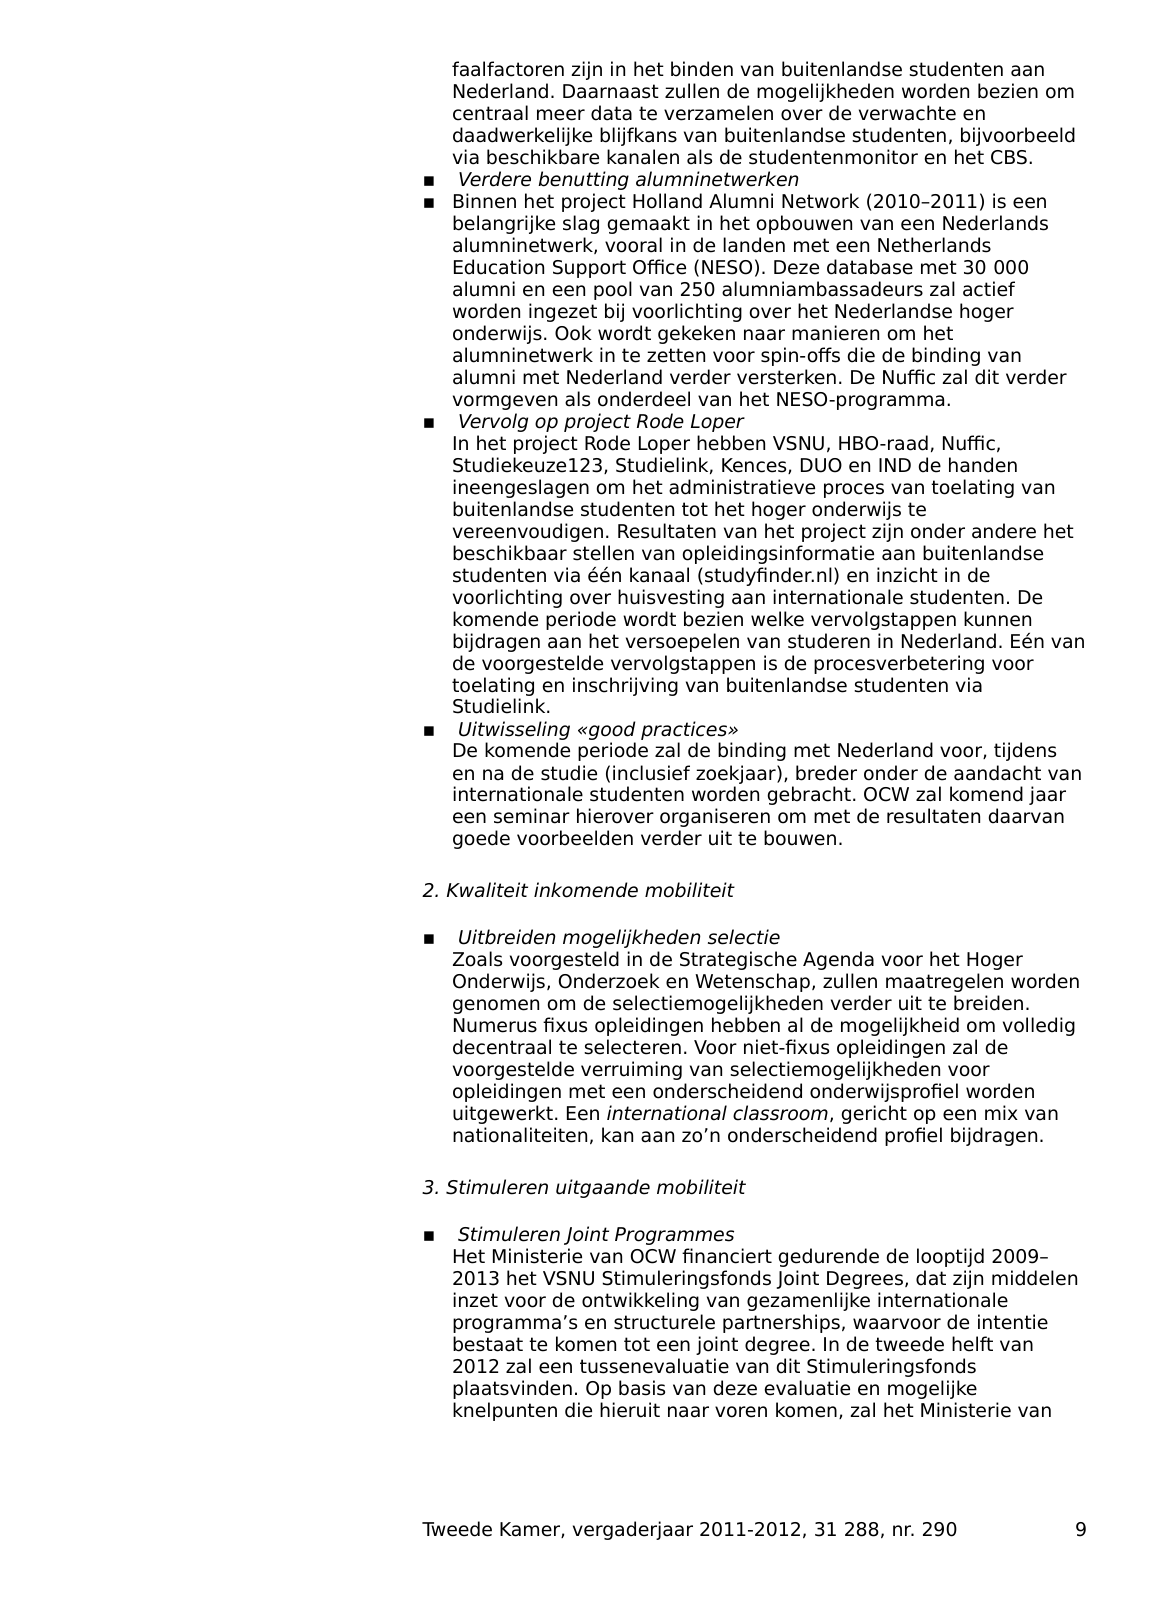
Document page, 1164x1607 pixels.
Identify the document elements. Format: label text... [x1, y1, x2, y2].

text ▪ Uitwisseling «good practices» [422, 718, 1087, 740]
text ▪ Binnen het project Holland Alumni Network (2010–2011) is een belangrijke slag gemaakt in het opbouwen van een Nederlands alumninetwerk, vooral in de landen met een Netherlands Education Support Office (NESO). Deze database met 30 000 alumni en een pool van 250 alumniambassadeurs zal actief worden ingezet bij voorlichting over het Nederlandse hoger onderwijs. Ook wordt gekeken naar manieren om het alumninetwerk in te zetten voor spin-offs die de binding van alumni met Nederland verder versterken. De Nuffic zal dit verder vormgeven als onderdeel van het NESO-programma. [422, 191, 1087, 411]
text Zoals voorgesteld in de Strategische Agenda voor het Hoger Onderwijs, Onderzoek en Wetenschap, zullen maatregelen worden genomen om de selectiemogelijkheden verder uit te breiden. Numerus fixus opleidingen hebben al de mogelijkheid om volledig decentraal te selecteren. Voor niet-fixus opleidingen zal de voorgestelde verruiming van selectiemogelijkheden voor opleidingen met een onderscheidend onderwijsprofiel worden uitgewerkt. Een international classroom, gericht op een mix van nationaliteiten, kan aan zo’n onderscheidend profiel bijdragen. [452, 949, 1087, 1147]
text ▪ Stimuleren Joint Programmes [422, 1224, 1087, 1246]
text De komende periode zal de binding met Nederland voor, tijdens en na de studie (inclusief zoekjaar), breder onder de aandacht van internationale studenten worden gebracht. OCW zal komend jaar een seminar hierover organiseren om met de resultaten daarvan goede voorbeelden verder uit te bouwen. [452, 740, 1087, 850]
text Het Ministerie van OCW financiert gedurende de looptijd 2009–2013 het VSNU Stimuleringsfonds Joint Degrees, dat zijn middelen inzet voor de ontwikkeling van gezamenlijke internationale programma’s en structurele partnerships, waarvoor de intentie bestaat te komen tot een joint degree. In de tweede helft van 2012 zal een tussenevaluatie van dit Stimuleringsfonds plaatsvinden. Op basis van deze evaluatie en mogelijke knelpunten die hieruit naar voren komen, zal het Ministerie van [452, 1246, 1087, 1422]
text faalfactoren zijn in het binden van buitenlandse studenten aan Nederland. Daarnaast zullen de mogelijkheden worden bezien om centraal meer data te verzamelen over de verwachte en daadwerkelijke blijfkans van buitenlandse studenten, bijvoorbeeld via beschikbare kanalen als de studentenmonitor en het CBS. [452, 59, 1087, 169]
text ▪ Uitbreiden mogelijkheden selectie [422, 927, 1087, 949]
subtitle 3. Stimuleren uitgaande mobiliteit [422, 1177, 1087, 1199]
subtitle 2. Kwaliteit inkomende mobiliteit [422, 880, 1087, 902]
text In het project Rode Loper hebben VSNU, HBO-raad, Nuffic, Studiekeuze123, Studielink, Kences, DUO en IND de handen ineengeslagen om het administratieve proces van toelating van buitenlandse studenten tot het hoger onderwijs te vereenvoudigen. Resultaten van het project zijn onder andere het beschikbaar stellen van opleidingsinformatie aan buitenlandse studenten via één kanaal (studyfinder.nl) en inzicht in de voorlichting over huisvesting aan internationale studenten. De komende periode wordt bezien welke vervolgstappen kunnen bijdragen aan het versoepelen van studeren in Nederland. Eén van de voorgestelde vervolgstappen is de procesverbetering voor toelating en inschrijving van buitenlandse studenten via Studielink. [452, 433, 1087, 718]
text ▪ Verdere benutting alumninetwerken [422, 169, 1087, 191]
text ▪ Vervolg op project Rode Loper [422, 411, 1087, 433]
